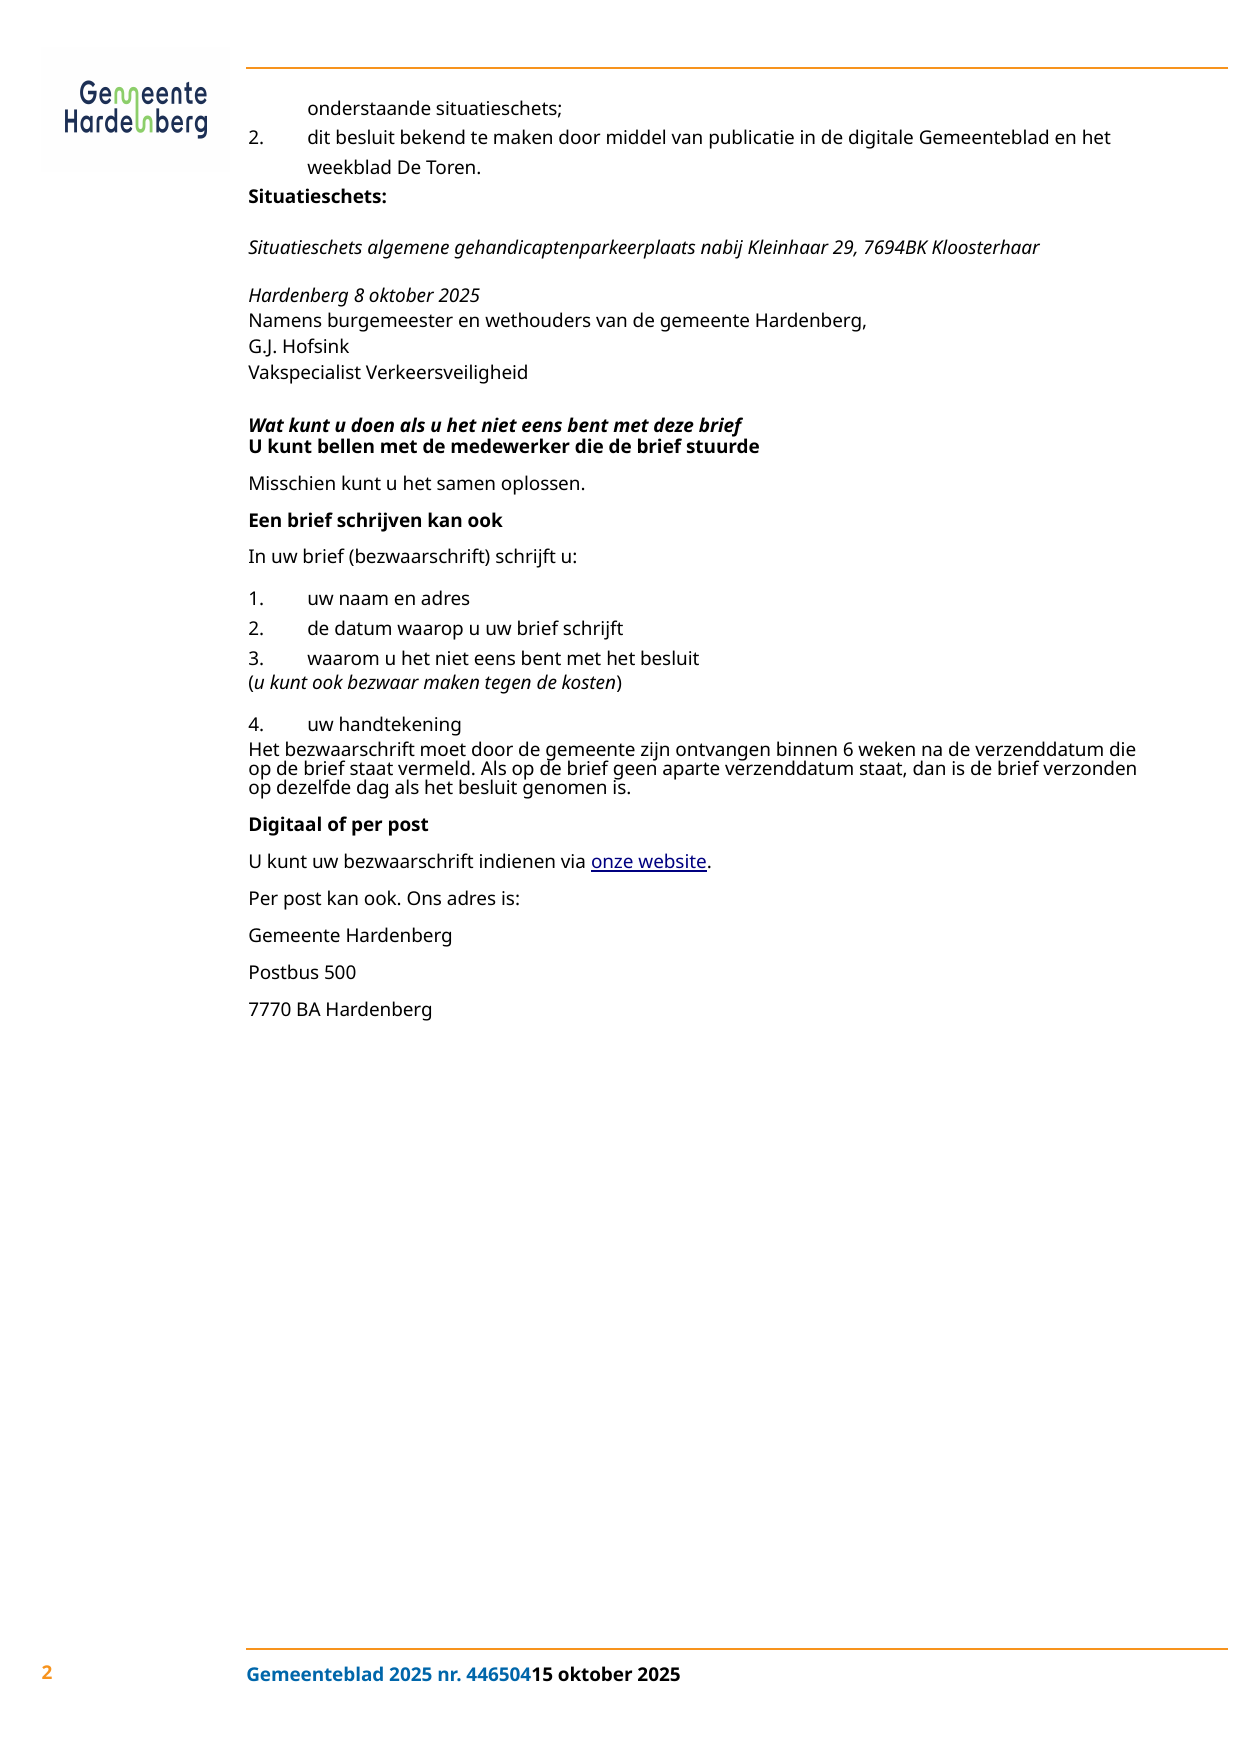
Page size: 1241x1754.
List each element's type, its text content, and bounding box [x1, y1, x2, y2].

text U kunt bellen met de medewerker die de brief stuurde [248, 438, 1152, 457]
list onderstaande situatieschets; [248, 95, 1152, 121]
text Namens burgemeester en wethouders van de gemeente Hardenberg, [248, 307, 1152, 333]
text Vakspecialist Verkeersveiligheid [248, 359, 1152, 385]
text Situatieschets: [248, 183, 1152, 209]
text Per post kan ook. Ons adres is: [248, 890, 1152, 909]
list de datum waarop u uw brief schrijft [248, 615, 1152, 641]
text Misschien kunt u het samen oplossen. [248, 474, 1152, 494]
text U kunt uw bezwaarschrift indienen via onze website. [248, 853, 1152, 873]
text Digitaal of per post [248, 816, 1152, 836]
list waarom u het niet eens bent met het besluit [248, 645, 1152, 670]
text (u kunt ook bezwaar maken tegen de kosten) [248, 674, 1152, 693]
text In uw brief (bezwaarschrift) schrijft u: [248, 548, 1152, 568]
list dit besluit bekend te maken door middel van publicatie in de digitale Gemeenteblad en het weekblad De Toren. [248, 124, 1152, 180]
list uw handtekening [248, 711, 1152, 737]
text Situatieschets algemene gehandicaptenparkeerplaats nabij Kleinhaar 29, 7694BK Kloosterhaar [248, 234, 1152, 260]
list uw naam en adres [248, 586, 1152, 611]
text Het bezwaarschrift moet door de gemeente zijn ontvangen binnen 6 weken na de verzenddatum die op de brief staat vermeld. Als op de brief geen aparte verzenddatum staat, dan is de brief verzonden op dezelfde dag als het besluit genomen is. [248, 741, 1152, 799]
text 7770 BA Hardenberg [248, 1001, 1152, 1021]
text Hardenberg 8 oktober 2025 [248, 282, 1152, 307]
text Wat kunt u doen als u het niet eens bent met deze brief [248, 412, 1152, 438]
text Een brief schrijven kan ook [248, 512, 1152, 531]
picture [41, 47, 231, 172]
text Gemeente Hardenberg [248, 927, 1152, 947]
text G.J. Hofsink [248, 333, 1152, 359]
text Postbus 500 [248, 964, 1152, 983]
